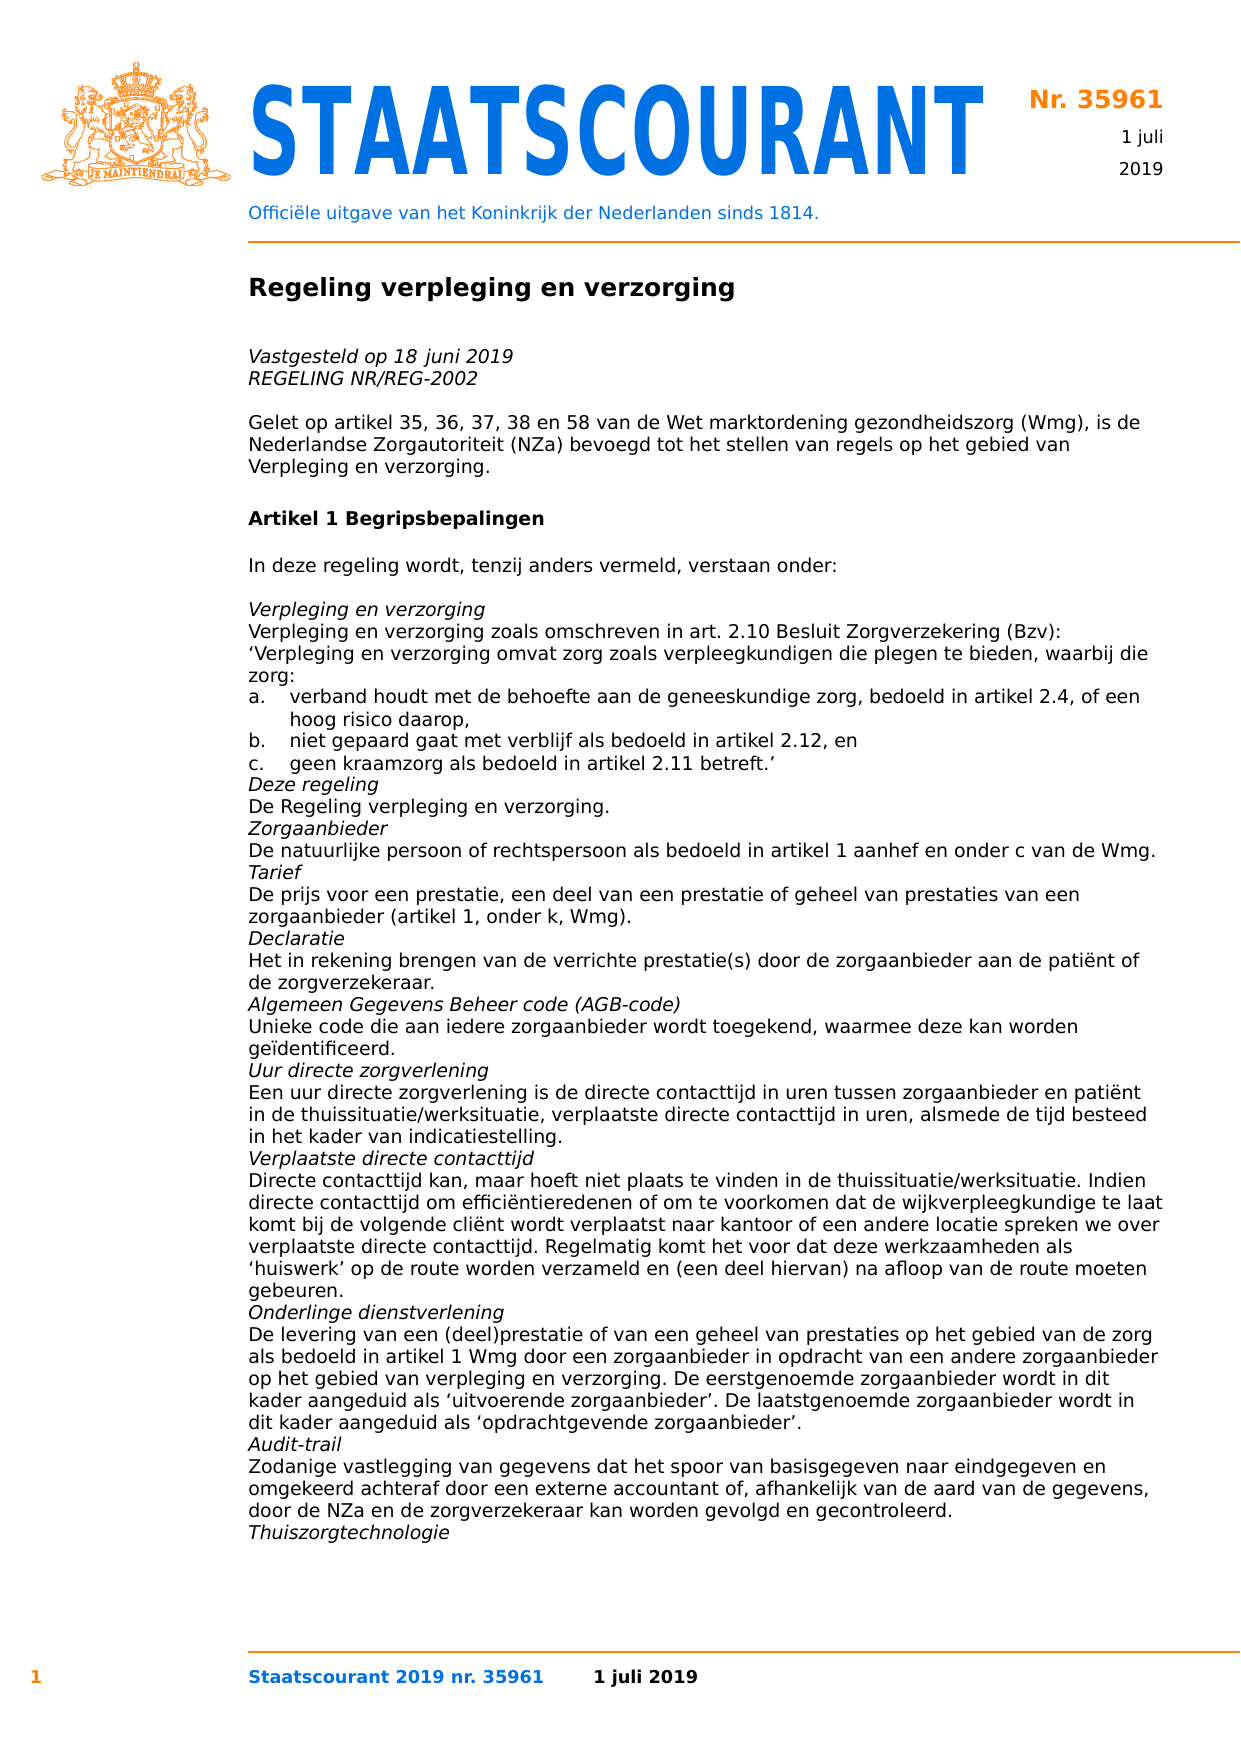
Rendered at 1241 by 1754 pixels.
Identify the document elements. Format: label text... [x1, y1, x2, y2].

text In deze regeling wordt, tenzij anders vermeld, verstaan onder: [248, 555, 1163, 577]
text Tarief [248, 862, 1163, 884]
table_header STAATSCOURANT [248, 62, 998, 203]
text Onderlinge dienstverlening [248, 1302, 1163, 1324]
text REGELING NR/REG-2002 [248, 368, 1163, 390]
text Thuiszorgtechnologie [248, 1522, 1163, 1544]
picture [41, 62, 231, 186]
text c. geen kraamzorg als bedoeld in artikel 2.11 betreft.’ [248, 752, 1163, 774]
table_cell Officiële uitgave van het Koninkrijk der Nederlanden sinds 1814. [248, 203, 1240, 241]
text De levering van een (deel)prestatie of van een geheel van prestaties op het gebied van de zorg als bedoeld in artikel 1 Wmg door een zorgaanbieder in opdracht van een andere zorgaanbieder op het gebied van verpleging en verzorging. De eerstgenoemde zorgaanbieder wordt in dit kader aangeduid als ‘uitvoerende zorgaanbieder’. De laatstgenoemde zorgaanbieder wordt in dit kader aangeduid als ‘opdrachtgevende zorgaanbieder’. [248, 1324, 1163, 1434]
table_cell 1 juli [998, 121, 1240, 153]
text De Regeling verpleging en verzorging. [248, 796, 1163, 818]
text Deze regeling [248, 774, 1163, 796]
text De prijs voor een prestatie, een deel van een prestatie of geheel van prestaties van een zorgaanbieder (artikel 1, onder k, Wmg). [248, 884, 1163, 928]
text Verpleging en verzorging zoals omschreven in art. 2.10 Besluit Zorgverzekering (Bzv): [248, 621, 1163, 642]
text Vastgesteld op 18 juni 2019 [248, 346, 1163, 368]
table_header [25, 62, 248, 241]
table_cell 2019 [998, 153, 1240, 203]
text Verpleging en verzorging [248, 598, 1163, 621]
text b. niet gepaard gaat met verblijf als bedoeld in artikel 2.12, en [248, 730, 1163, 752]
text Het in rekening brengen van de verrichte prestatie(s) door de zorgaanbieder aan de patiënt of de zorgverzekeraar. [248, 950, 1163, 994]
text a. verband houdt met de behoefte aan de geneeskundige zorg, bedoeld in artikel 2.4, of een hoog risico daarop, [248, 686, 1163, 730]
text Audit-trail [248, 1434, 1163, 1456]
text Zodanige vastlegging van gegevens dat het spoor van basisgegeven naar eindgegeven en omgekeerd achteraf door een externe accountant of, afhankelijk van de aard van de gegevens, door de NZa en de zorgverzekeraar kan worden gevolgd en gecontroleerd. [248, 1456, 1163, 1522]
text De natuurlijke persoon of rechtspersoon als bedoeld in artikel 1 aanhef en onder c van de Wmg. [248, 840, 1163, 862]
text Zorgaanbieder [248, 818, 1163, 840]
subtitle Artikel 1 Begripsbepalingen [248, 508, 1163, 530]
table_header Nr. 35961 [998, 62, 1240, 121]
text Unieke code die aan iedere zorgaanbieder wordt toegekend, waarmee deze kan worden geïdentificeerd. [248, 1016, 1163, 1060]
text Declaratie [248, 928, 1163, 950]
text Algemeen Gegevens Beheer code (AGB-code) [248, 994, 1163, 1016]
subtitle Regeling verpleging en verzorging [248, 273, 1163, 302]
text Gelet op artikel 35, 36, 37, 38 en 58 van de Wet marktordening gezondheidszorg (Wmg), is de Nederlandse Zorgautoriteit (NZa) bevoegd tot het stellen van regels op het gebied van Verpleging en verzorging. [248, 412, 1163, 478]
text Directe contacttijd kan, maar hoeft niet plaats te vinden in de thuissituatie/werksituatie. Indien directe contacttijd om efficiëntieredenen of om te voorkomen dat de wijkverpleegkundige te laat komt bij de volgende cliënt wordt verplaatst naar kantoor of een andere locatie spreken we over verplaatste directe contacttijd. Regelmatig komt het voor dat deze werkzaamheden als ‘huiswerk’ op de route worden verzameld en (een deel hiervan) na afloop van de route moeten gebeuren. [248, 1170, 1163, 1302]
text Een uur directe zorgverlening is de directe contacttijd in uren tussen zorgaanbieder en patiënt in de thuissituatie/werksituatie, verplaatste directe contacttijd in uren, alsmede de tijd besteed in het kader van indicatiestelling. [248, 1082, 1163, 1148]
text ‘Verpleging en verzorging omvat zorg zoals verpleegkundigen die plegen te bieden, waarbij die zorg: [248, 642, 1163, 686]
text Verplaatste directe contacttijd [248, 1148, 1163, 1170]
text Uur directe zorgverlening [248, 1060, 1163, 1082]
